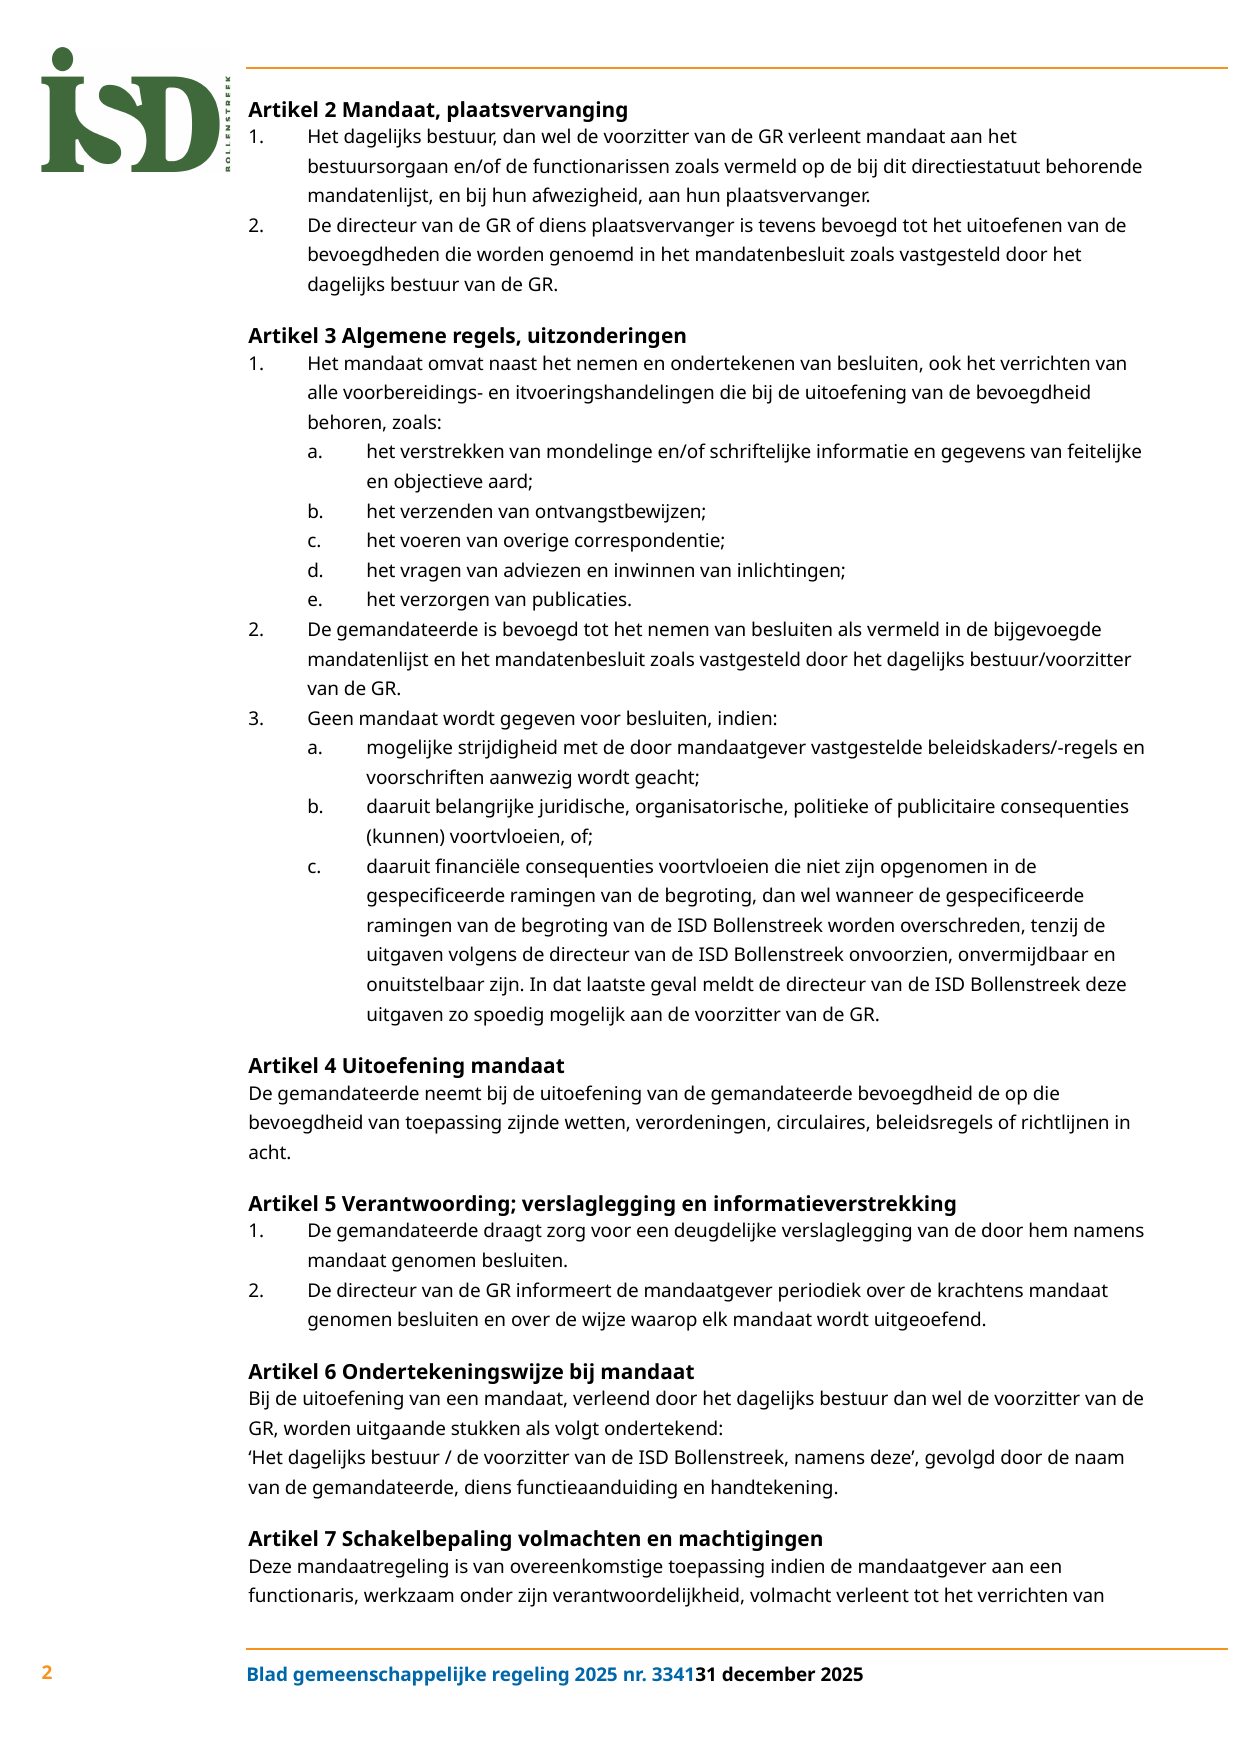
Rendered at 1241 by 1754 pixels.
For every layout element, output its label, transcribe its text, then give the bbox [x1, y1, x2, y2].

text Artikel 7 Schakelbepaling volmachten en machtigingen [248, 1524, 1152, 1553]
list het verzorgen van publicaties. [307, 587, 1152, 612]
text Deze mandaatregeling is van overeenkomstige toepassing indien de mandaatgever aan een functionaris, werkzaam onder zijn verantwoordelijkheid, volmacht verleent tot het verrichten van [248, 1553, 1152, 1608]
list Het dagelijks bestuur, dan wel de voorzitter van de GR verleent mandaat aan het bestuursorgaan en/of de functionarissen zoals vermeld op de bij dit directiestatuut behorende mandatenlijst, en bij hun afwezigheid, aan hun plaatsvervanger. [248, 123, 1152, 208]
list Het mandaat omvat naast het nemen en ondertekenen van besluiten, ook het verrichten van alle voorbereidings- en itvoeringshandelingen die bij de uitoefening van de bevoegdheid behoren, zoals: [248, 350, 1152, 435]
text Bij de uitoefening van een mandaat, verleend door het dagelijks bestuur dan wel de voorzitter van de GR, worden uitgaande stukken als volgt ondertekend: [248, 1385, 1152, 1441]
text Artikel 5 Verantwoording; verslaglegging en informatieverstrekking [248, 1189, 1152, 1218]
list het vragen van adviezen en inwinnen van inlichtingen; [307, 557, 1152, 583]
list Geen mandaat wordt gegeven voor besluiten, indien: [248, 705, 1152, 731]
text Artikel 3 Algemene regels, uitzonderingen [248, 322, 1152, 350]
text Artikel 2 Mandaat, plaatsvervanging [248, 95, 1152, 123]
list mogelijke strijdigheid met de door mandaatgever vastgestelde beleidskaders/-regels en voorschriften aanwezig wordt geacht; [307, 734, 1152, 790]
list het voeren van overige correspondentie; [307, 527, 1152, 553]
picture [41, 47, 231, 172]
list het verstrekken van mondelinge en/of schriftelijke informatie en gegevens van feitelijke en objectieve aard; [307, 439, 1152, 494]
text Artikel 6 Ondertekeningswijze bij mandaat [248, 1357, 1152, 1385]
text De gemandateerde neemt bij de uitoefening van de gemandateerde bevoegdheid de op die bevoegdheid van toepassing zijnde wetten, verordeningen, circulaires, beleidsregels of richtlijnen in acht. [248, 1080, 1152, 1164]
list De gemandateerde is bevoegd tot het nemen van besluiten als vermeld in de bijgevoegde mandatenlijst en het mandatenbesluit zoals vastgesteld door het dagelijks bestuur/voorzitter van de GR. [248, 616, 1152, 701]
text Artikel 4 Uitoefening mandaat [248, 1051, 1152, 1080]
list daaruit belangrijke juridische, organisatorische, politieke of publicitaire consequenties (kunnen) voortvloeien, of; [307, 794, 1152, 849]
list De gemandateerde draagt zorg voor een deugdelijke verslaglegging van de door hem namens mandaat genomen besluiten. [248, 1218, 1152, 1273]
list De directeur van de GR of diens plaatsvervanger is tevens bevoegd tot het uitoefenen van de bevoegdheden die worden genoemd in het mandatenbesluit zoals vastgesteld door het dagelijks bestuur van de GR. [248, 212, 1152, 297]
list het verzenden van ontvangstbewijzen; [307, 498, 1152, 524]
list daaruit financiële consequenties voortvloeien die niet zijn opgenomen in de gespecificeerde ramingen van de begroting, dan wel wanneer de gespecificeerde ramingen van de begroting van de ISD Bollenstreek worden overschreden, tenzij de uitgaven volgens de directeur van de ISD Bollenstreek onvoorzien, onvermijdbaar en onuitstelbaar zijn. In dat laatste geval meldt de directeur van de ISD Bollenstreek deze uitgaven zo spoedig mogelijk aan de voorzitter van de GR. [307, 853, 1152, 1027]
list De directeur van de GR informeert de mandaatgever periodiek over de krachtens mandaat genomen besluiten en over de wijze waarop elk mandaat wordt uitgeoefend. [248, 1277, 1152, 1332]
text ‘Het dagelijks bestuur / de voorzitter van de ISD Bollenstreek, namens deze’, gevolgd door de naam van de gemandateerde, diens functieaanduiding en handtekening. [248, 1444, 1152, 1500]
